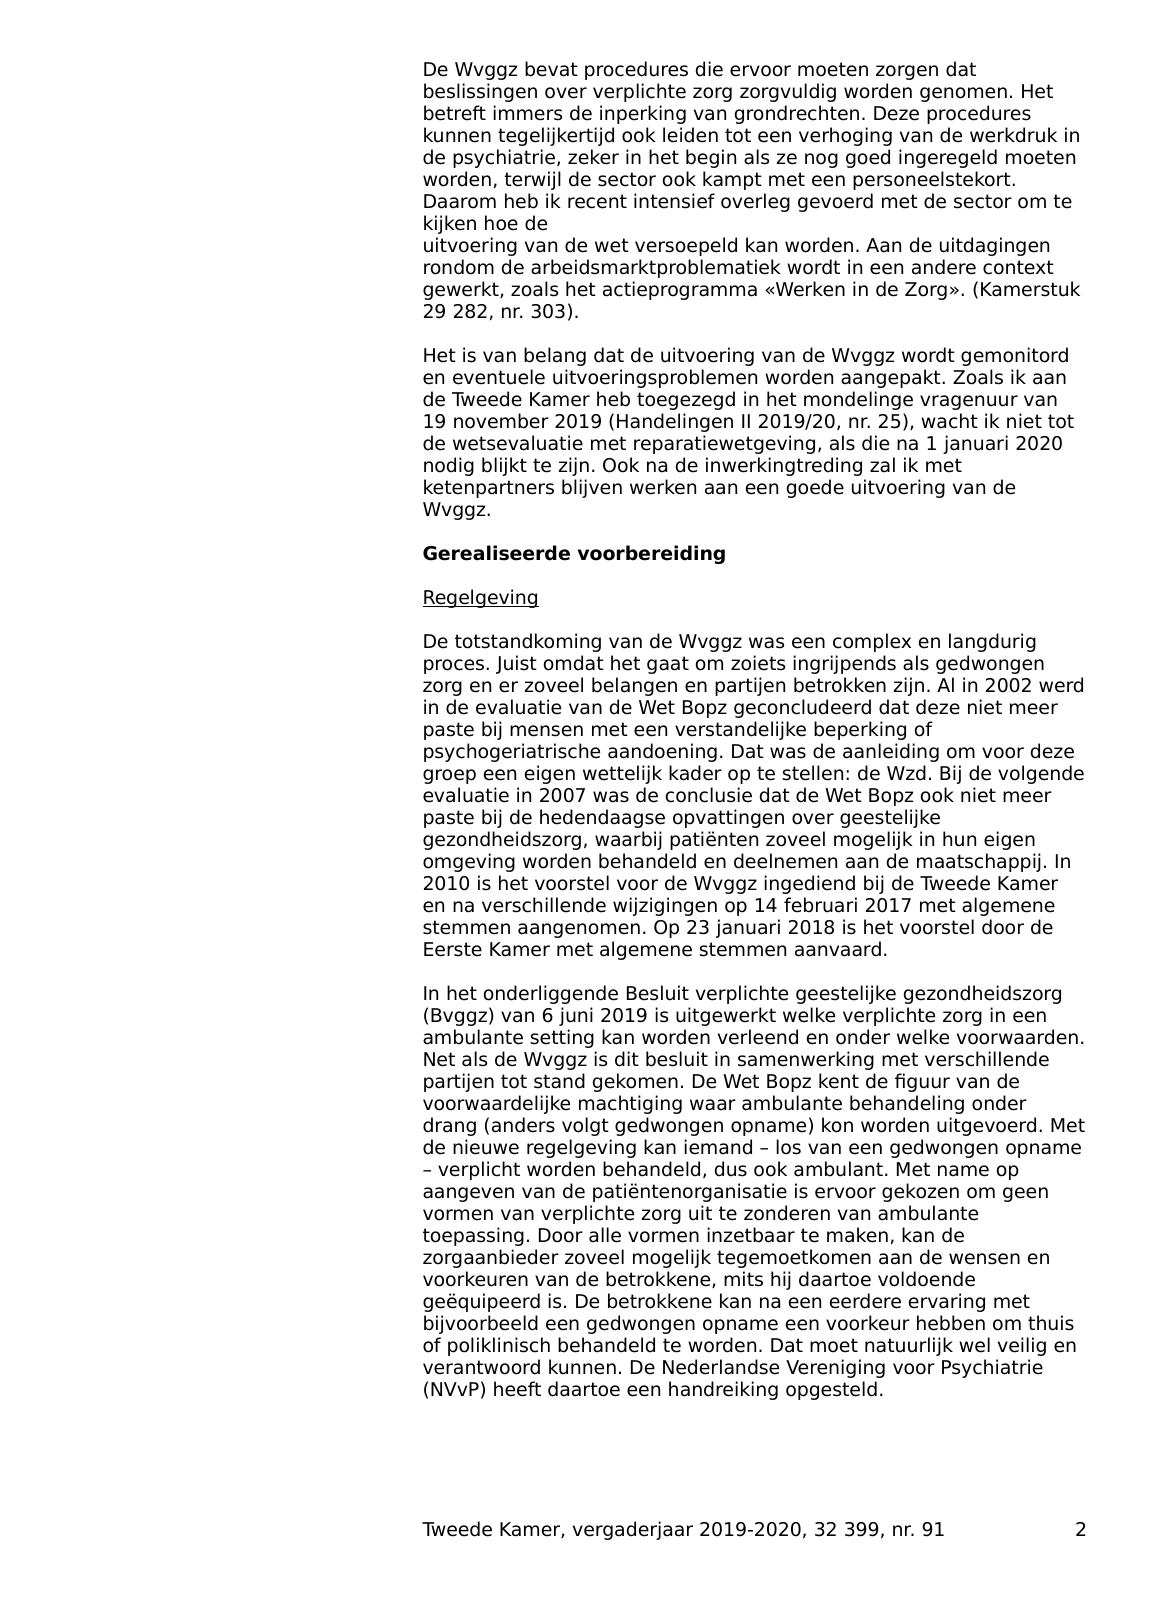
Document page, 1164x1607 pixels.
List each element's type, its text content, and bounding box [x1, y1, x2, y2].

text In het onderliggende Besluit verplichte geestelijke gezondheidszorg (Bvggz) van 6 juni 2019 is uitgewerkt welke verplichte zorg in een ambulante setting kan worden verleend en onder welke voorwaarden. Net als de Wvggz is dit besluit in samenwerking met verschillende partijen tot stand gekomen. De Wet Bopz kent de figuur van de voorwaardelijke machtiging waar ambulante behandeling onder drang (anders volgt gedwongen opname) kon worden uitgevoerd. Met de nieuwe regelgeving kan iemand – los van een gedwongen opname – verplicht worden behandeld, dus ook ambulant. Met name op aangeven van de patiëntenorganisatie is ervoor gekozen om geen vormen van verplichte zorg uit te zonderen van ambulante toepassing. Door alle vormen inzetbaar te maken, kan de zorgaanbieder zoveel mogelijk tegemoetkomen aan de wensen en voorkeuren van de betrokkene, mits hij daartoe voldoende geëquipeerd is. De betrokkene kan na een eerdere ervaring met bijvoorbeeld een gedwongen opname een voorkeur hebben om thuis of poliklinisch behandeld te worden. Dat moet natuurlijk wel veilig en verantwoord kunnen. De Nederlandse Vereniging voor Psychiatrie (NVvP) heeft daartoe een handreiking opgesteld. [422, 983, 1087, 1401]
text De Wvggz bevat procedures die ervoor moeten zorgen dat beslissingen over verplichte zorg zorgvuldig worden genomen. Het betreft immers de inperking van grondrechten. Deze procedures kunnen tegelijkertijd ook leiden tot een verhoging van de werkdruk in de psychiatrie, zeker in het begin als ze nog goed ingeregeld moeten worden, terwijl de sector ook kampt met een personeelstekort. Daarom heb ik recent intensief overleg gevoerd met de sector om te kijken hoe de [422, 59, 1087, 235]
text uitvoering van de wet versoepeld kan worden. Aan de uitdagingen rondom de arbeidsmarktproblematiek wordt in een andere context gewerkt, zoals het actieprogramma «Werken in de Zorg». (Kamerstuk 29 282, nr. 303). [422, 235, 1087, 323]
subtitle Regelgeving [422, 587, 1087, 609]
text Het is van belang dat de uitvoering van de Wvggz wordt gemonitord en eventuele uitvoeringsproblemen worden aangepakt. Zoals ik aan de Tweede Kamer heb toegezegd in het mondelinge vragenuur van 19 november 2019 (Handelingen II 2019/20, nr. 25), wacht ik niet tot de wetsevaluatie met reparatiewetgeving, als die na 1 januari 2020 nodig blijkt te zijn. Ook na de inwerkingtreding zal ik met ketenpartners blijven werken aan een goede uitvoering van de Wvggz. [422, 345, 1087, 521]
subtitle Gerealiseerde voorbereiding [422, 543, 1087, 565]
text De totstandkoming van de Wvggz was een complex en langdurig proces. Juist omdat het gaat om zoiets ingrijpends als gedwongen zorg en er zoveel belangen en partijen betrokken zijn. Al in 2002 werd in de evaluatie van de Wet Bopz geconcludeerd dat deze niet meer paste bij mensen met een verstandelijke beperking of psychogeriatrische aandoening. Dat was de aanleiding om voor deze groep een eigen wettelijk kader op te stellen: de Wzd. Bij de volgende evaluatie in 2007 was de conclusie dat de Wet Bopz ook niet meer paste bij de hedendaagse opvattingen over geestelijke gezondheidszorg, waarbij patiënten zoveel mogelijk in hun eigen omgeving worden behandeld en deelnemen aan de maatschappij. In 2010 is het voorstel voor de Wvggz ingediend bij de Tweede Kamer en na verschillende wijzigingen op 14 februari 2017 met algemene stemmen aangenomen. Op 23 januari 2018 is het voorstel door de Eerste Kamer met algemene stemmen aanvaard. [422, 631, 1087, 961]
